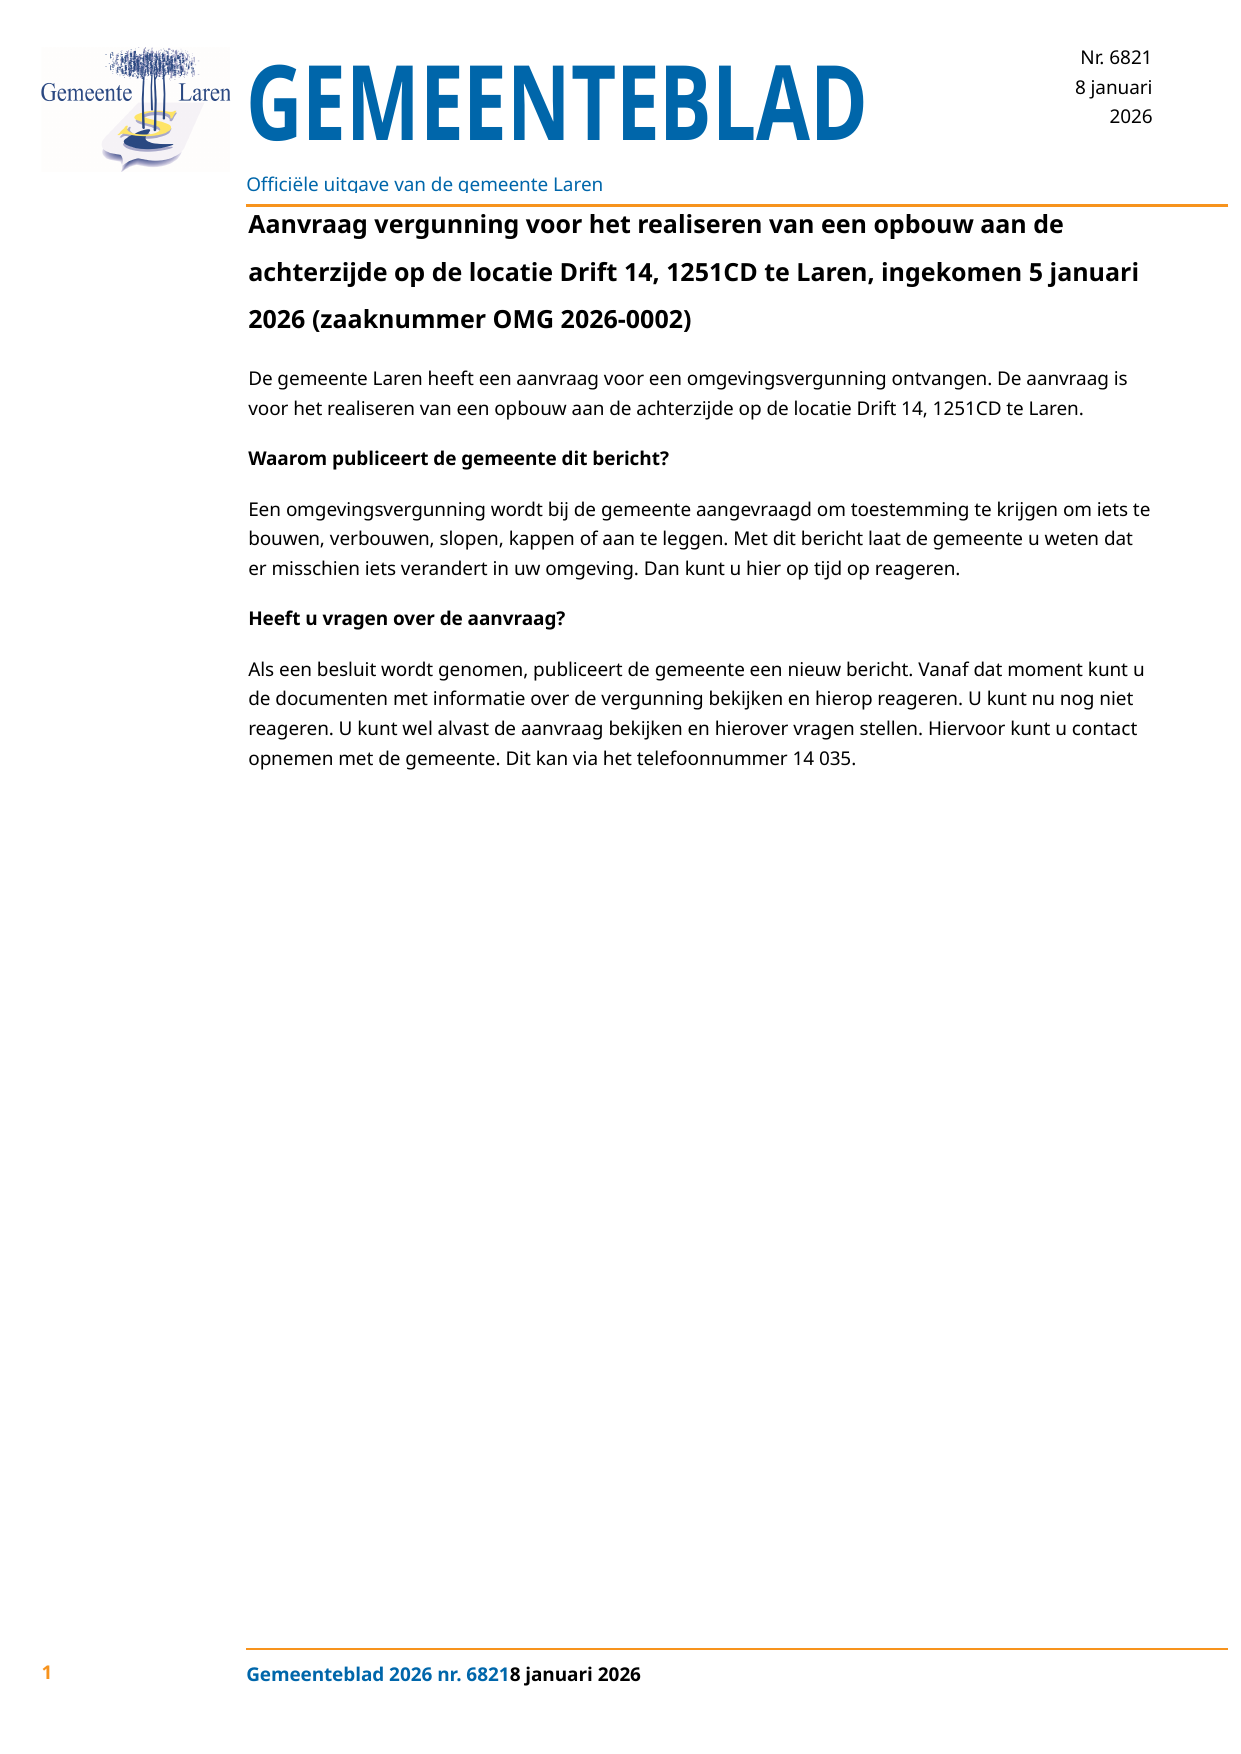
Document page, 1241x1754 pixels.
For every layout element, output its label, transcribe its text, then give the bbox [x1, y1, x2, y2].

text Waarom publiceert de gemeente dit bericht? [248, 446, 1152, 471]
text De gemeente Laren heeft een aanvraag voor een omgevingsvergunning ontvangen. De aanvraag is voor het realiseren van een opbouw aan de achterzijde op de locatie Drift 14, 1251CD te Laren. [248, 366, 1152, 421]
text Als een besluit wordt genomen, publiceert de gemeente een nieuw bericht. Vanaf dat moment kunt u de documenten met informatie over de vergunning bekijken en hierop reageren. U kunt nu nog niet reageren. U kunt wel alvast de aanvraag bekijken en hierover vragen stellen. Hiervoor kunt u contact opnemen met de gemeente. Dit kan via het telefoonnummer 14 035. [248, 656, 1152, 770]
picture [41, 47, 231, 172]
text Aanvraag vergunning voor het realiseren van een opbouw aan de achterzijde op de locatie Drift 14, 1251CD te Laren, ingekomen 5 januari 2026 (zaaknummer OMG 2026-0002) [248, 207, 1152, 336]
text Een omgevingsvergunning wordt bij de gemeente aangevraagd om toestemming te krijgen om iets te bouwen, verbouwen, slopen, kappen of aan te leggen. Met dit bericht laat de gemeente u weten dat er misschien iets verandert in uw omgeving. Dan kunt u hier op tijd op reageren. [248, 496, 1152, 581]
text Heeft u vragen over de aanvraag? [248, 606, 1152, 631]
